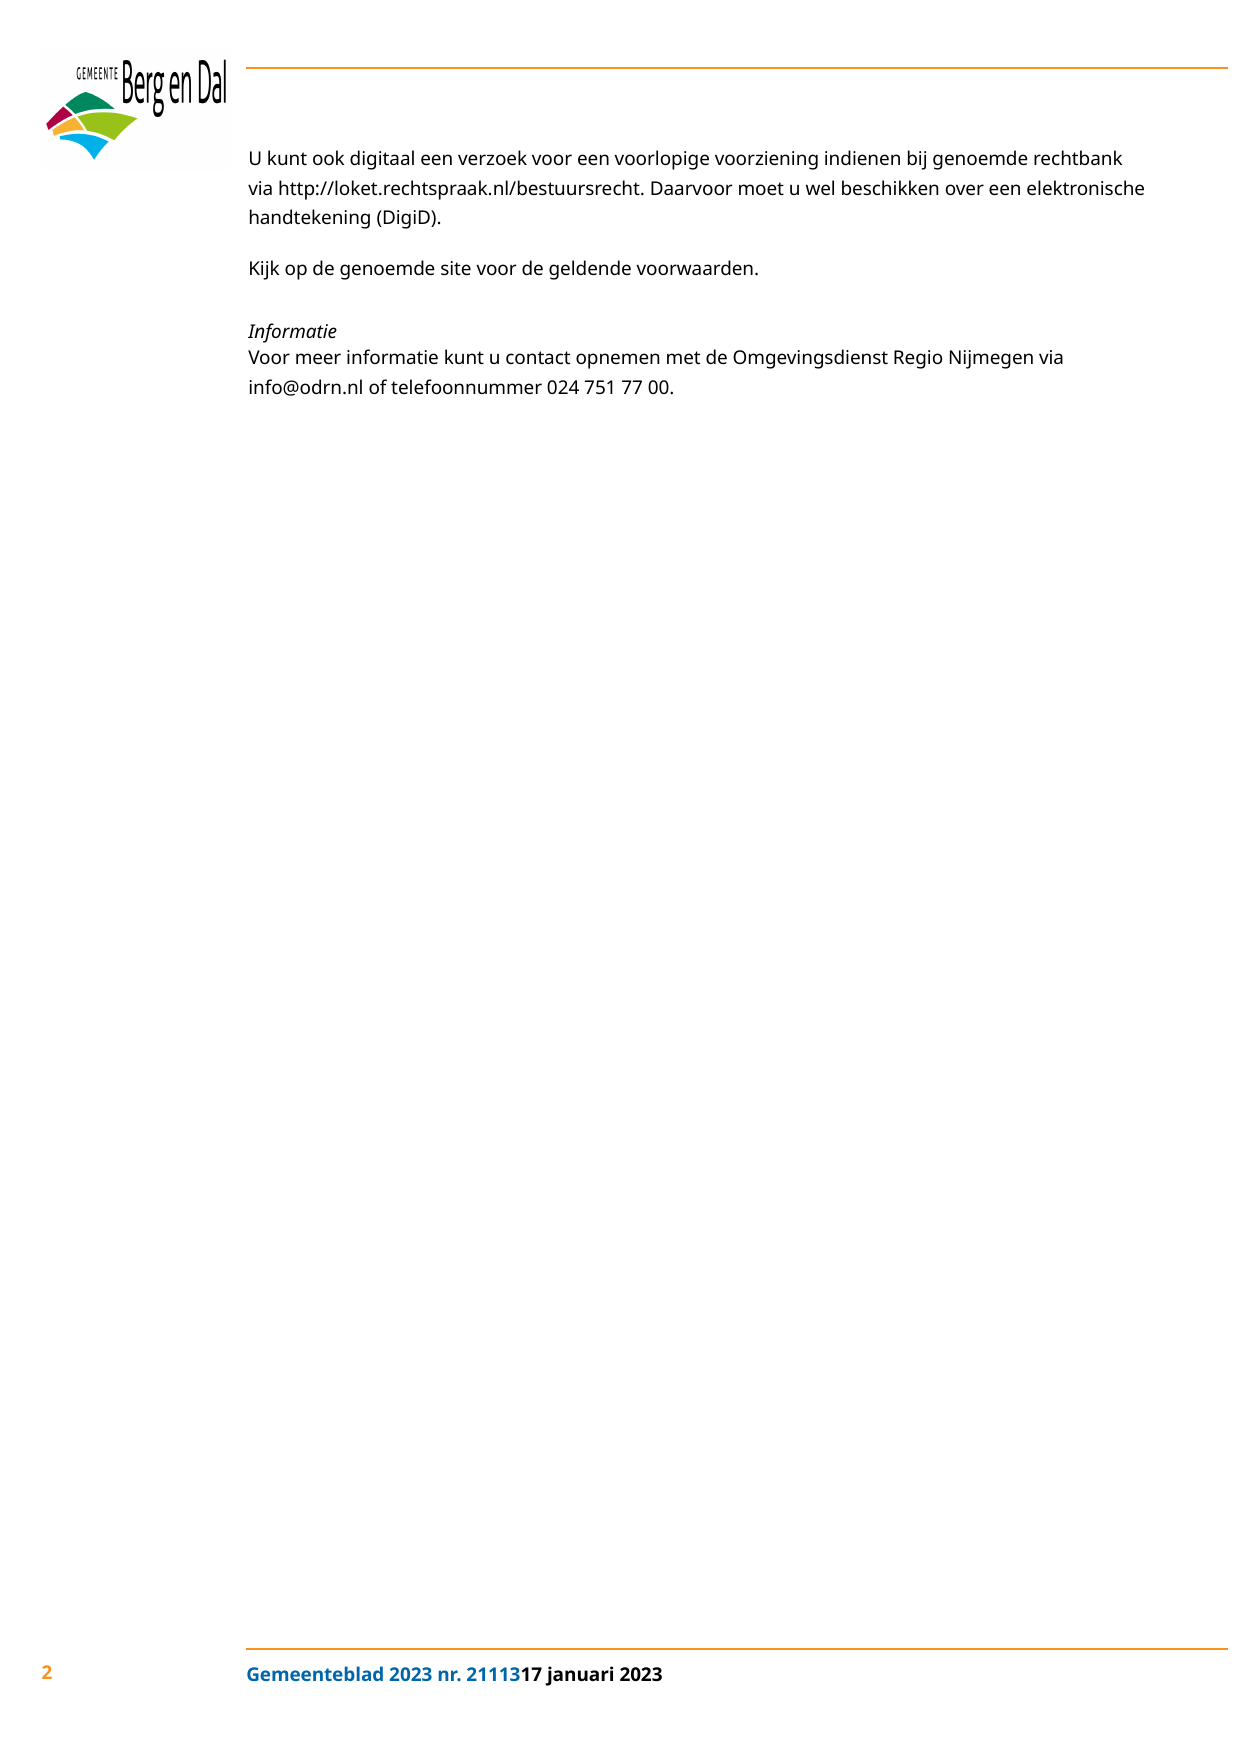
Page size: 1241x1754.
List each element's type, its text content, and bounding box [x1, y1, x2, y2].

text U kunt ook digitaal een verzoek voor een voorlopige voorziening indienen bij genoemde rechtbank via http://loket.rechtspraak.nl/bestuursrecht. Daarvoor moet u wel beschikken over een elektronische handtekening (DigiD). [248, 145, 1152, 230]
text Voor meer informatie kunt u contact opnemen met de Omgevingsdienst Regio Nijmegen via info@odrn.nl of telefoonnummer 024 751 77 00. [248, 344, 1152, 400]
text Informatie [248, 319, 1152, 344]
picture [41, 47, 231, 172]
text Kijk op de genoemde site voor de geldende voorwaarden. [248, 255, 1152, 281]
